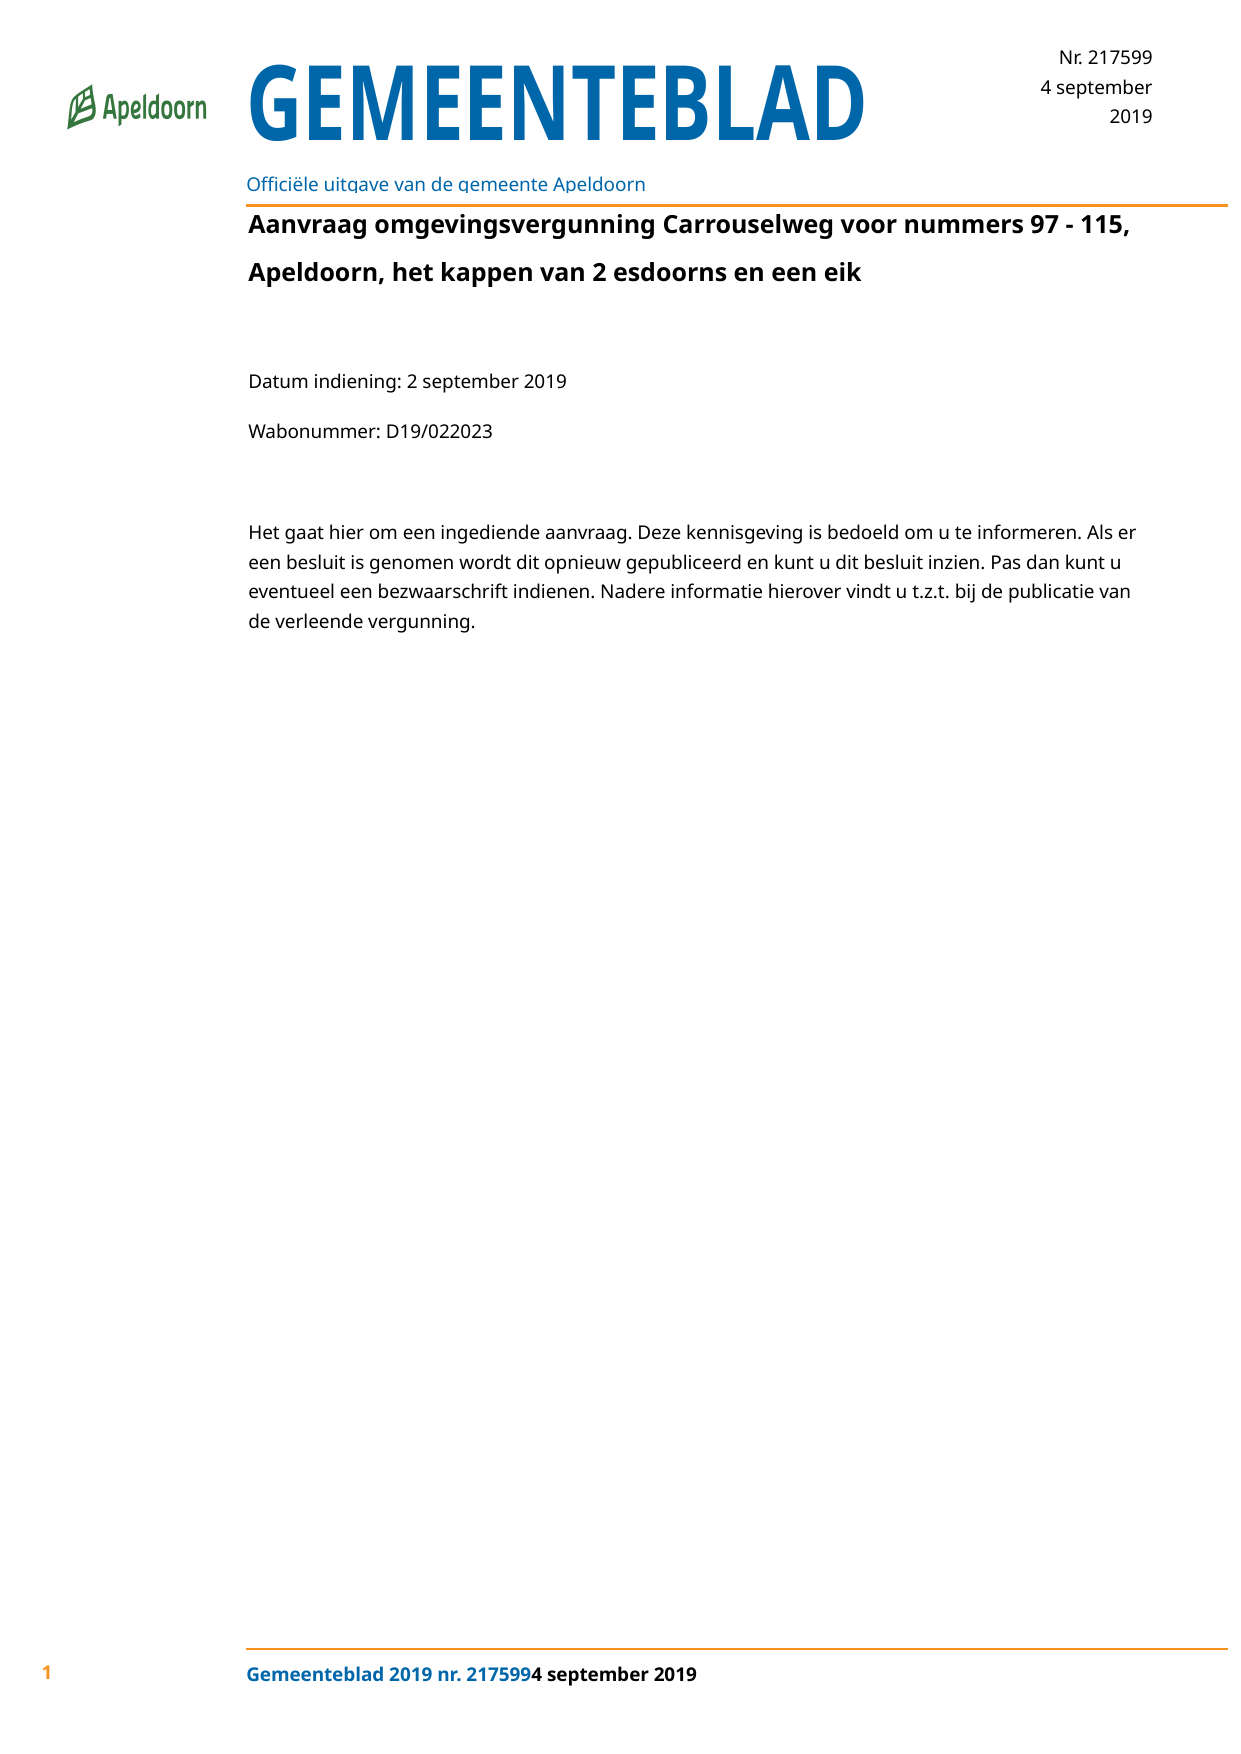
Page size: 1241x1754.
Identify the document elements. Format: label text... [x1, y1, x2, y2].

picture [41, 47, 231, 172]
text Het gaat hier om een ingediende aanvraag. Deze kennisgeving is bedoeld om u te informeren. Als er een besluit is genomen wordt dit opnieuw gepubliceerd en kunt u dit besluit inzien. Pas dan kunt u eventueel een bezwaarschrift indienen. Nadere informatie hierover vindt u t.z.t. bij de publicatie van de verleende vergunning. [248, 519, 1152, 634]
text Wabonummer: D19/022023 [248, 419, 1152, 444]
text Aanvraag omgevingsvergunning Carrouselweg voor nummers 97 - 115, Apeldoorn, het kappen van 2 esdoorns en een eik [248, 207, 1152, 288]
text Datum indiening: 2 september 2019 [248, 368, 1152, 394]
